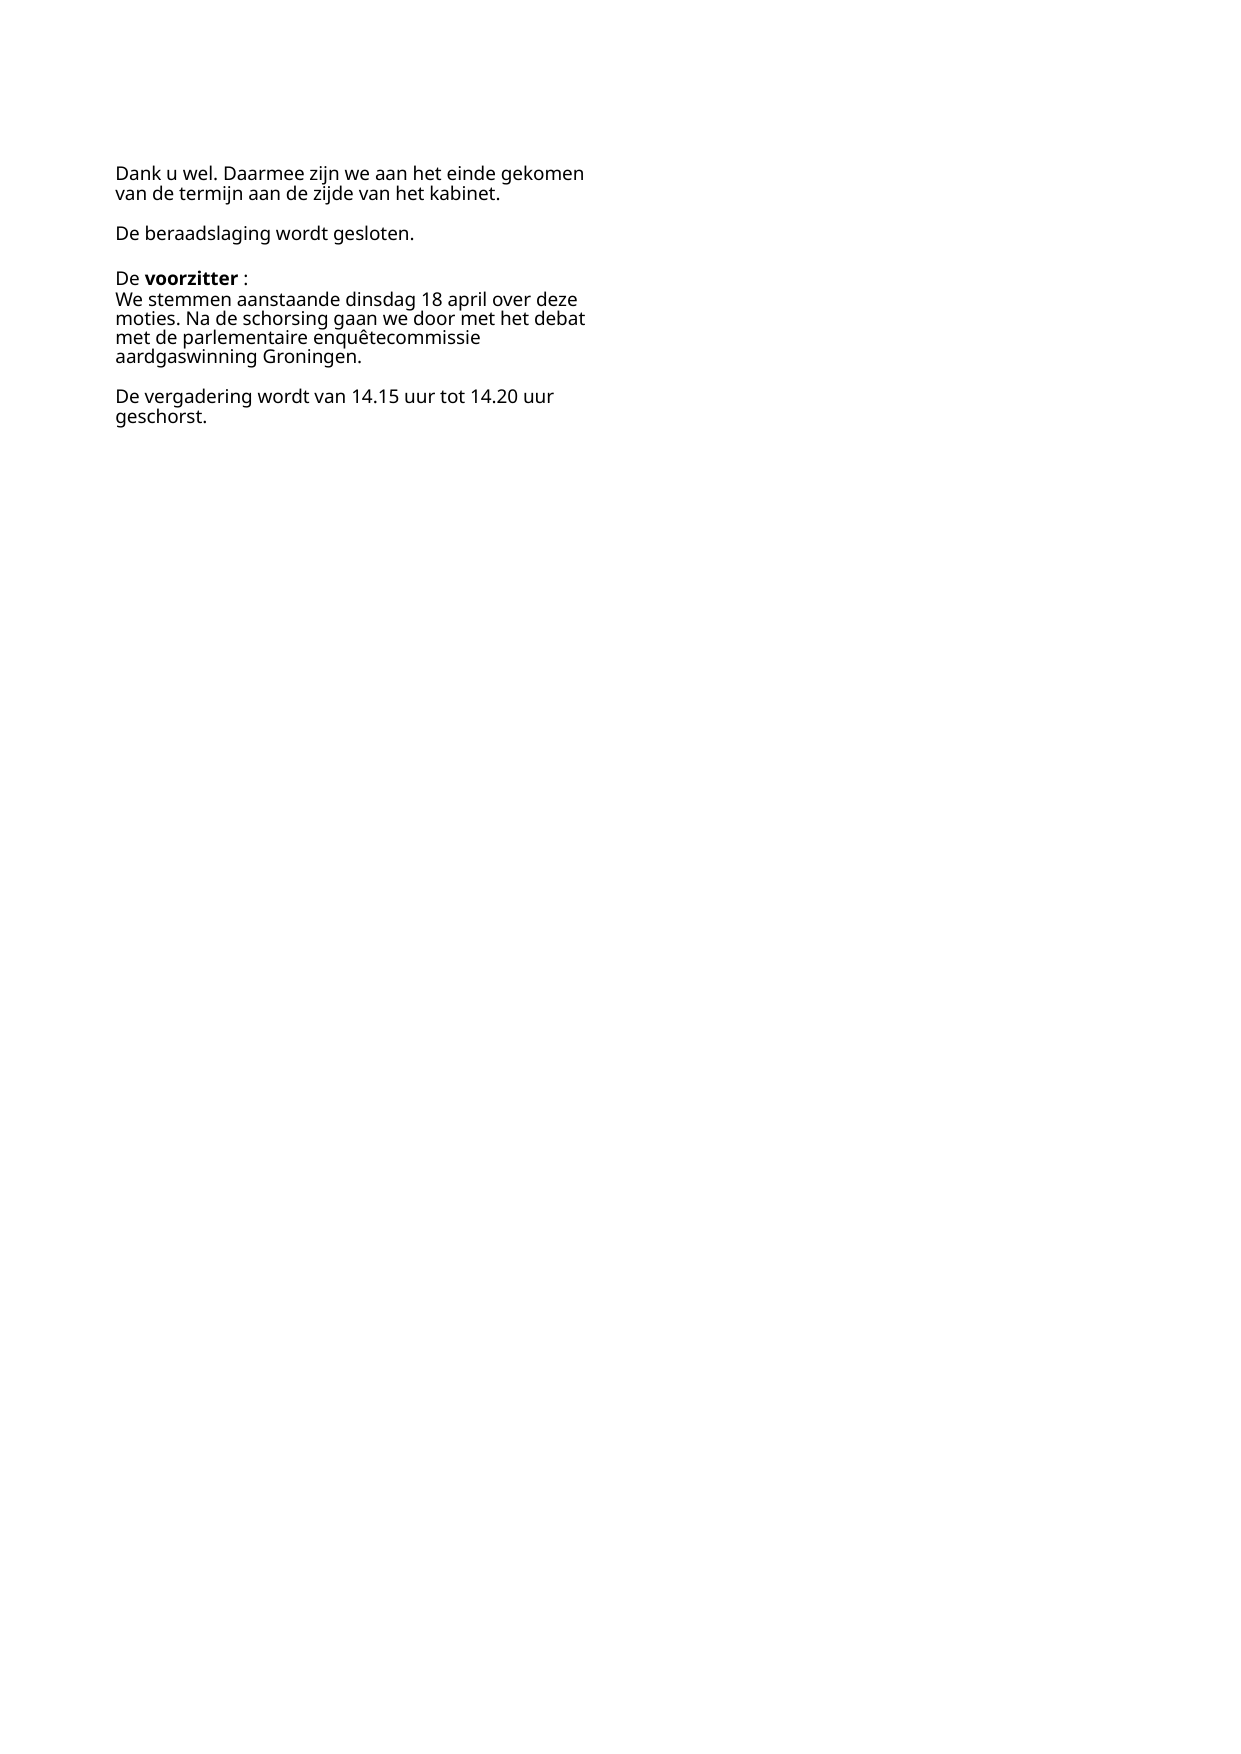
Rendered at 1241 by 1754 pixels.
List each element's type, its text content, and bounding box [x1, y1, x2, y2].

text De beraadslaging wordt gesloten. [115, 225, 605, 244]
text De voorzitter : [115, 265, 605, 291]
text Dank u wel. Daarmee zijn we aan het einde gekomen van de termijn aan de zijde van het kabinet. [115, 165, 605, 204]
text We stemmen aanstaande dinsdag 18 april over deze moties. Na de schorsing gaan we door met het debat met de parlementaire enquêtecommissie aardgaswinning Groningen. [115, 291, 605, 368]
text De vergadering wordt van 14.15 uur tot 14.20 uur geschorst. [115, 388, 605, 427]
